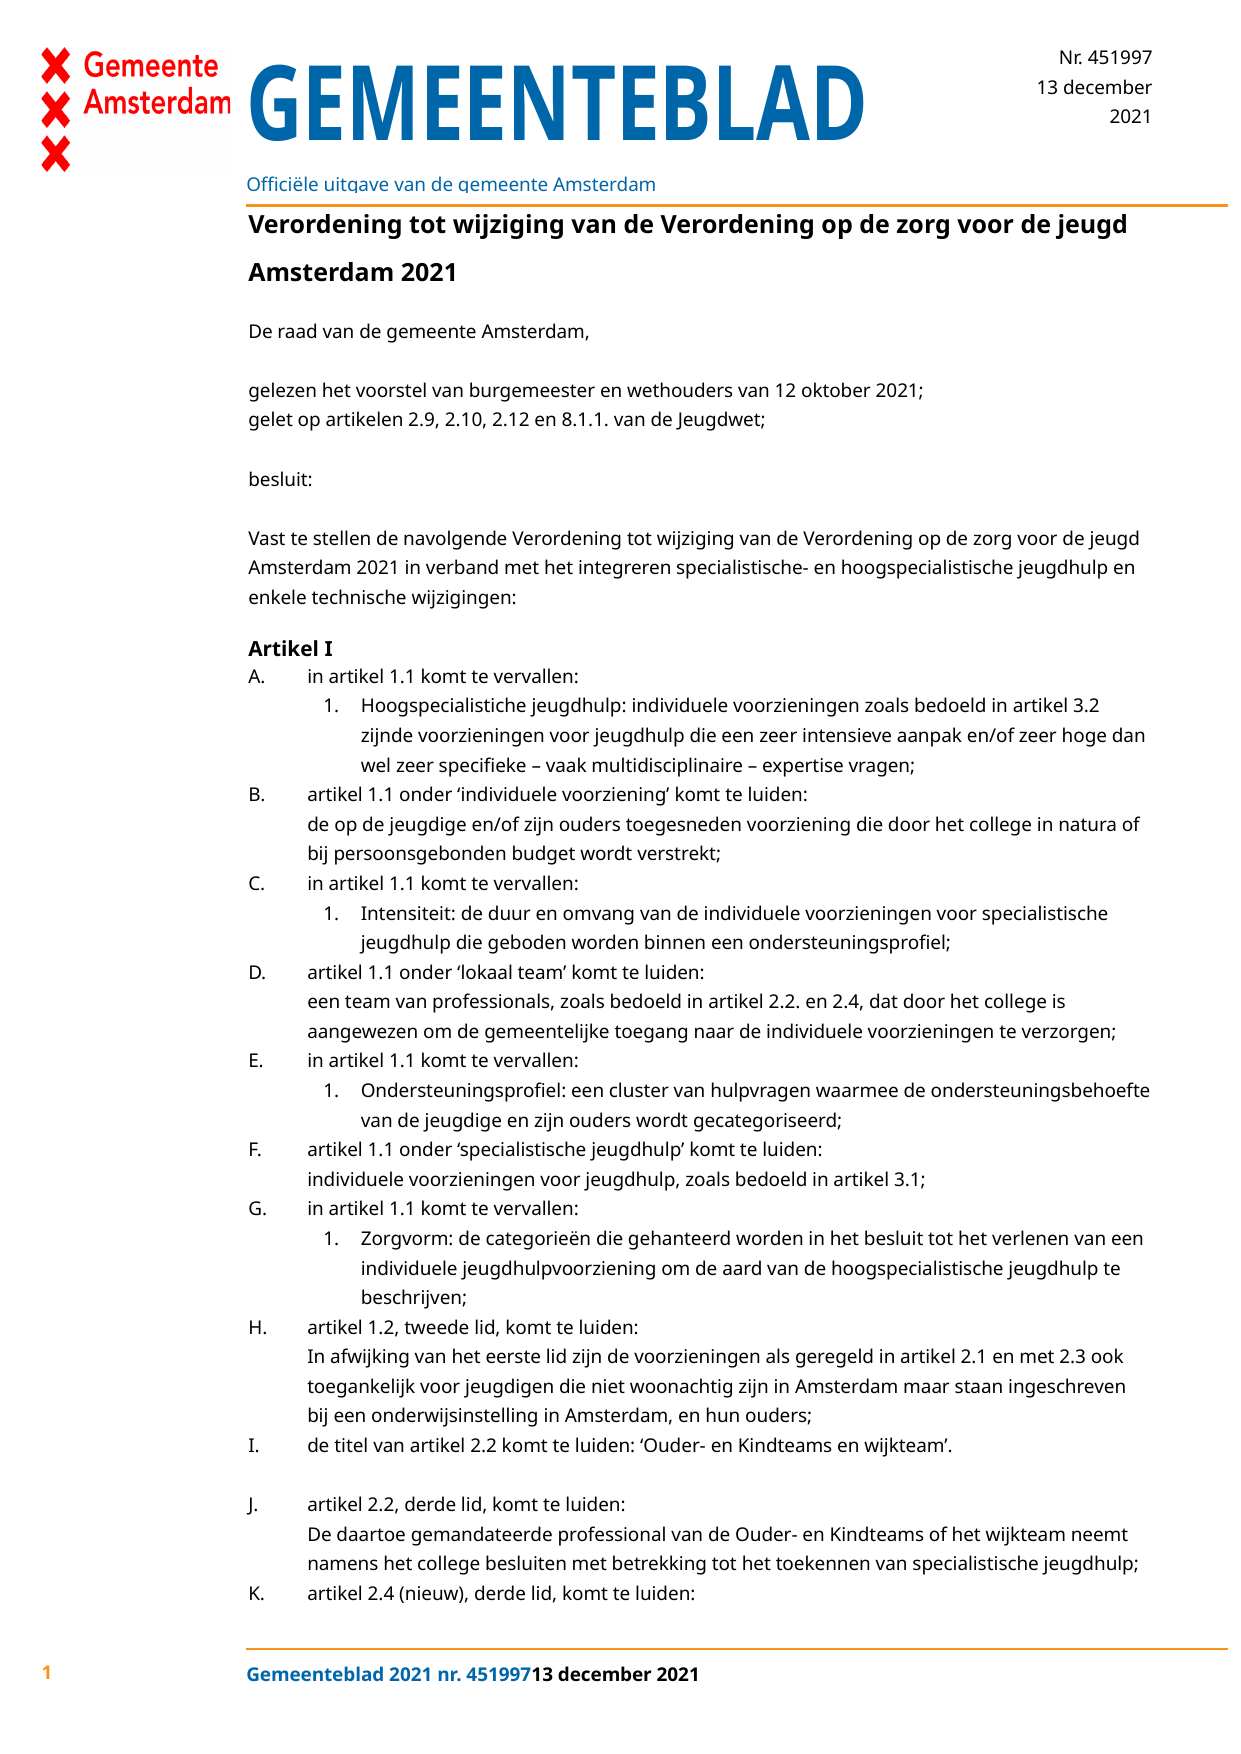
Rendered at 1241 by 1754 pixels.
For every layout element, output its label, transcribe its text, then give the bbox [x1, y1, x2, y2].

list Zorgvorm: de categorieën die gehanteerd worden in het besluit tot het verlenen van een individuele jeugdhulpvoorziening om de aard van de hoogspecialistische jeugdhulp te beschrijven; [323, 1225, 1152, 1310]
list artikel 2.2, derde lid, komt te luiden: [248, 1491, 1152, 1517]
list in artikel 1.1 komt te vervallen: [248, 870, 1152, 896]
picture [41, 47, 231, 172]
text De raad van de gemeente Amsterdam, [248, 318, 1152, 344]
list Intensiteit: de duur en omvang van de individuele voorzieningen voor specialistische jeugdhulp die geboden worden binnen een ondersteuningsprofiel; [323, 900, 1152, 955]
text gelezen het voorstel van burgemeester en wethouders van 12 oktober 2021; [248, 377, 1152, 403]
text Vast te stellen de navolgende Verordening tot wijziging van de Verordening op de zorg voor de jeugd Amsterdam 2021 in verband met het integreren specialistische- en hoogspecialistische jeugdhulp en enkele technische wijzigingen: [248, 525, 1152, 610]
list Ondersteuningsprofiel: een cluster van hulpvragen waarmee de ondersteuningsbehoefte van de jeugdige en zijn ouders wordt gecategoriseerd; [323, 1077, 1152, 1132]
text besluit: [248, 466, 1152, 492]
list artikel 1.2, tweede lid, komt te luiden: [248, 1314, 1152, 1339]
list artikel 2.4 (nieuw), derde lid, komt te luiden: [248, 1580, 1152, 1606]
list een team van professionals, zoals bedoeld in artikel 2.2. en 2.4, dat door het college is aangewezen om de gemeentelijke toegang naar de individuele voorzieningen te verzorgen; [248, 988, 1152, 1044]
list in artikel 1.1 komt te vervallen: [248, 663, 1152, 689]
text Verordening tot wijziging van de Verordening op de zorg voor de jeugd Amsterdam 2021 [248, 207, 1152, 288]
list in artikel 1.1 komt te vervallen: [248, 1196, 1152, 1221]
text gelet op artikelen 2.9, 2.10, 2.12 en 8.1.1. van de Jeugdwet; [248, 407, 1152, 432]
list artikel 1.1 onder ‘specialistische jeugdhulp’ komt te luiden: [248, 1136, 1152, 1162]
list individuele voorzieningen voor jeugdhulp, zoals bedoeld in artikel 3.1; [248, 1166, 1152, 1192]
list de op de jeugdige en/of zijn ouders toegesneden voorziening die door het college in natura of bij persoonsgebonden budget wordt verstrekt; [248, 811, 1152, 866]
list Hoogspecialistiche jeugdhulp: individuele voorzieningen zoals bedoeld in artikel 3.2 zijnde voorzieningen voor jeugdhulp die een zeer intensieve aanpak en/of zeer hoge dan wel zeer specifieke – vaak multidisciplinaire – expertise vragen; [323, 693, 1152, 777]
list in artikel 1.1 komt te vervallen: [248, 1048, 1152, 1073]
list In afwijking van het eerste lid zijn de voorzieningen als geregeld in artikel 2.1 en met 2.3 ook toegankelijk voor jeugdigen die niet woonachtig zijn in Amsterdam maar staan ingeschreven bij een onderwijsinstelling in Amsterdam, en hun ouders; [248, 1343, 1152, 1428]
list artikel 1.1 onder ‘lokaal team’ komt te luiden: [248, 959, 1152, 984]
list artikel 1.1 onder ‘individuele voorziening’ komt te luiden: [248, 781, 1152, 807]
list de titel van artikel 2.2 komt te luiden: ‘Ouder- en Kindteams en wijkteam’. [248, 1432, 1152, 1458]
text Artikel I [248, 634, 1152, 663]
list De daartoe gemandateerde professional van de Ouder- en Kindteams of het wijkteam neemt namens het college besluiten met betrekking tot het toekennen van specialistische jeugdhulp; [248, 1521, 1152, 1576]
